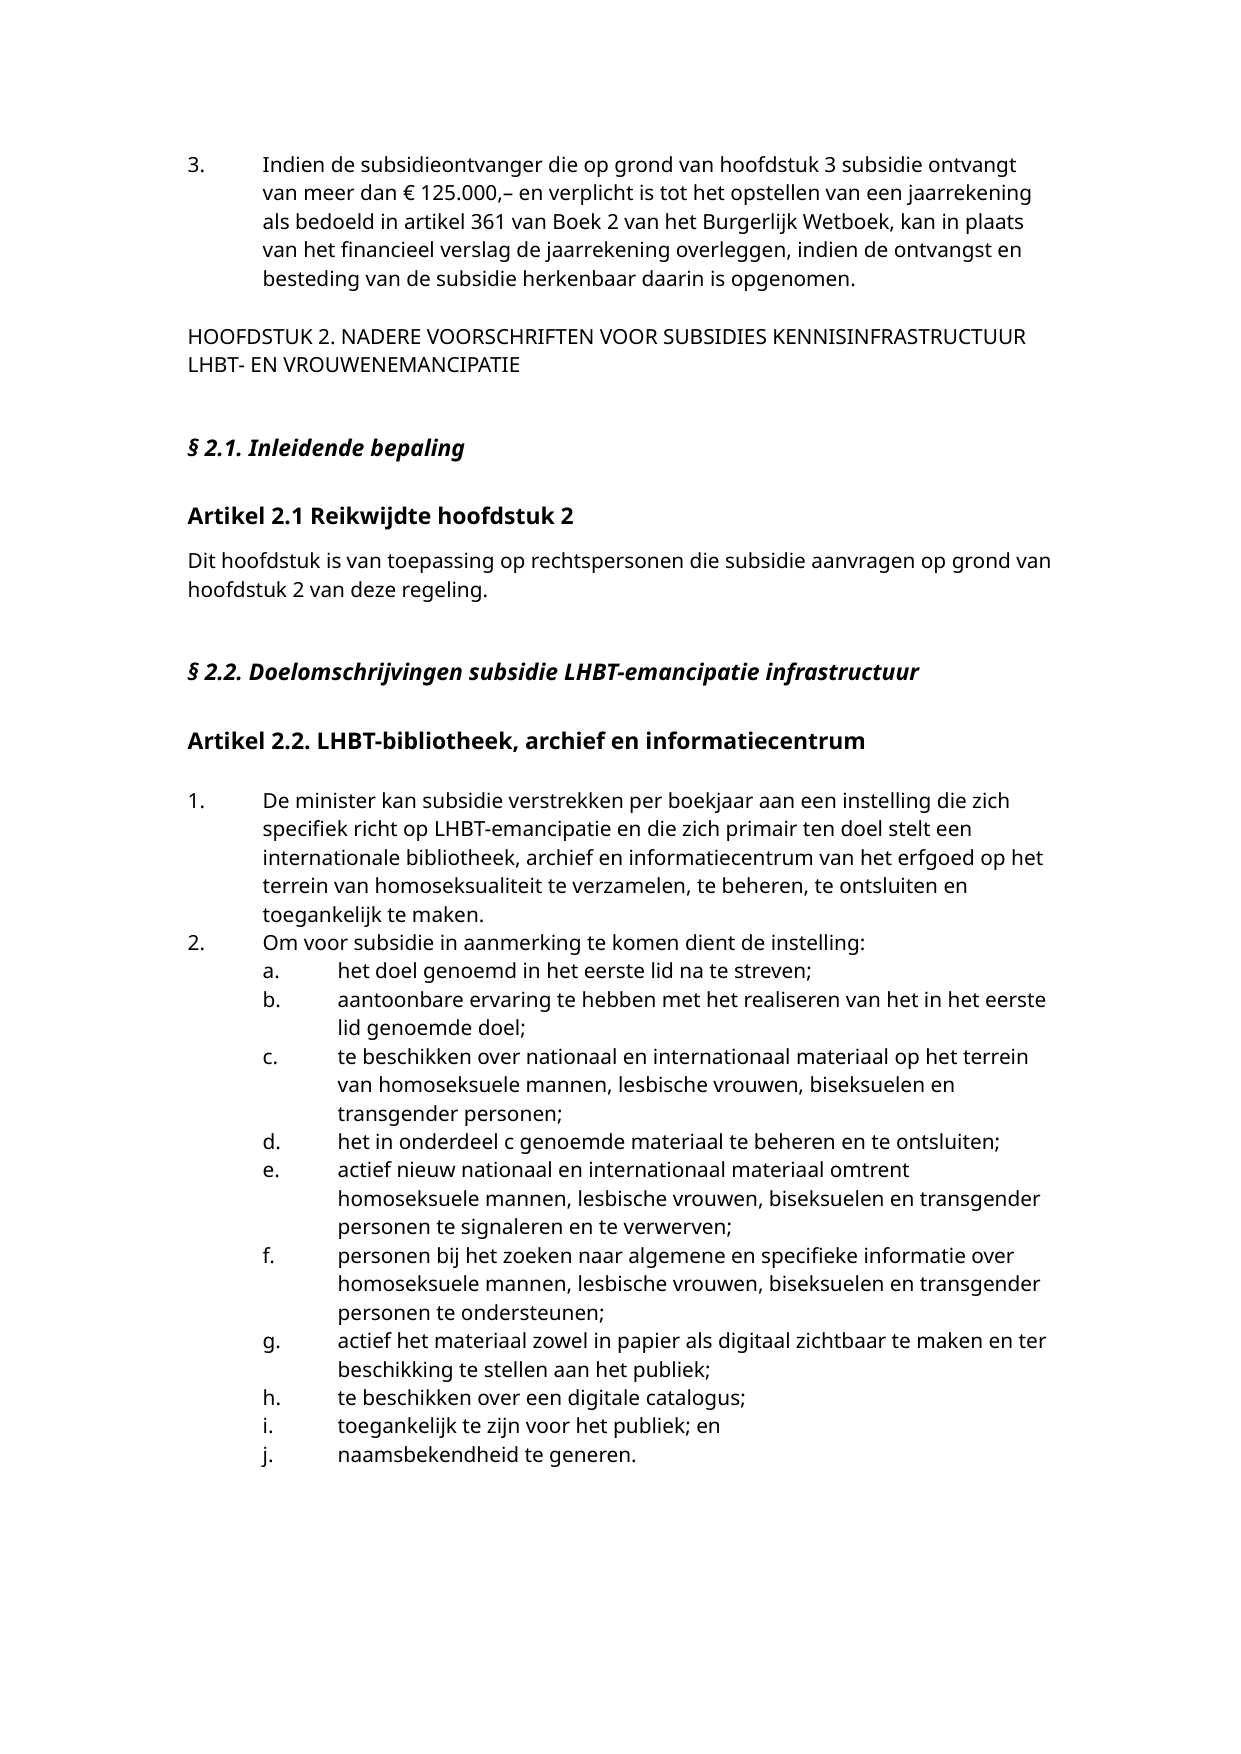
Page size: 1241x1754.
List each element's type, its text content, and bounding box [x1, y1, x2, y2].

list personen bij het zoeken naar algemene en specifieke informatie over homoseksuele mannen, lesbische vrouwen, biseksuelen en transgender personen te ondersteunen; [262, 1241, 1053, 1326]
text Dit hoofdstuk is van toepassing op rechtspersonen die subsidie aanvragen op grond van hoofdstuk 2 van deze regeling. [187, 547, 1053, 603]
subtitle Artikel 2.2. LHBT-bibliotheek, archief en informatiecentrum [187, 725, 1053, 756]
list naamsbekendheid te generen. [262, 1440, 1053, 1468]
subtitle § 2.2. Doelomschrijvingen subsidie LHBT-emancipatie infrastructuur [187, 656, 1053, 687]
list Indien de subsidieontvanger die op grond van hoofdstuk 3 subsidie ontvangt van meer dan € 125.000,– en verplicht is tot het opstellen van een jaarrekening als bedoeld in artikel 361 van Boek 2 van het Burgerlijk Wetboek, kan in plaats van het financieel verslag de jaarrekening overleggen, indien de ontvangst en besteding van de subsidie herkenbaar daarin is opgenomen. [187, 150, 1053, 292]
list te beschikken over nationaal en internationaal materiaal op het terrein van homoseksuele mannen, lesbische vrouwen, biseksuelen en transgender personen; [262, 1042, 1053, 1127]
subtitle Artikel 2.1 Reikwijdte hoofdstuk 2 [187, 500, 1053, 532]
list toegankelijk te zijn voor het publiek; en [262, 1412, 1053, 1440]
subtitle HOOFDSTUK 2. NADERE VOORSCHRIFTEN VOOR SUBSIDIES KENNISINFRASTRUCTUUR LHBT- EN VROUWENEMANCIPATIE [187, 322, 1053, 379]
list het in onderdeel c genoemde materiaal te beheren en te ontsluiten; [262, 1127, 1053, 1156]
list aantoonbare ervaring te hebben met het realiseren van het in het eerste lid genoemde doel; [262, 985, 1053, 1042]
list het doel genoemd in het eerste lid na te streven; [262, 957, 1053, 985]
list Om voor subsidie in aanmerking te komen dient de instelling: [187, 928, 1053, 957]
list De minister kan subsidie verstrekken per boekjaar aan een instelling die zich specifiek richt op LHBT-emancipatie en die zich primair ten doel stelt een internationale bibliotheek, archief en informatiecentrum van het erfgoed op het terrein van homoseksualiteit te verzamelen, te beheren, te ontsluiten en toegankelijk te maken. [187, 786, 1053, 928]
subtitle § 2.1. Inleidende bepaling [187, 432, 1053, 463]
list te beschikken over een digitale catalogus; [262, 1383, 1053, 1412]
list actief het materiaal zowel in papier als digitaal zichtbaar te maken en ter beschikking te stellen aan het publiek; [262, 1326, 1053, 1383]
list actief nieuw nationaal en internationaal materiaal omtrent homoseksuele mannen, lesbische vrouwen, biseksuelen en transgender personen te signaleren en te verwerven; [262, 1156, 1053, 1241]
